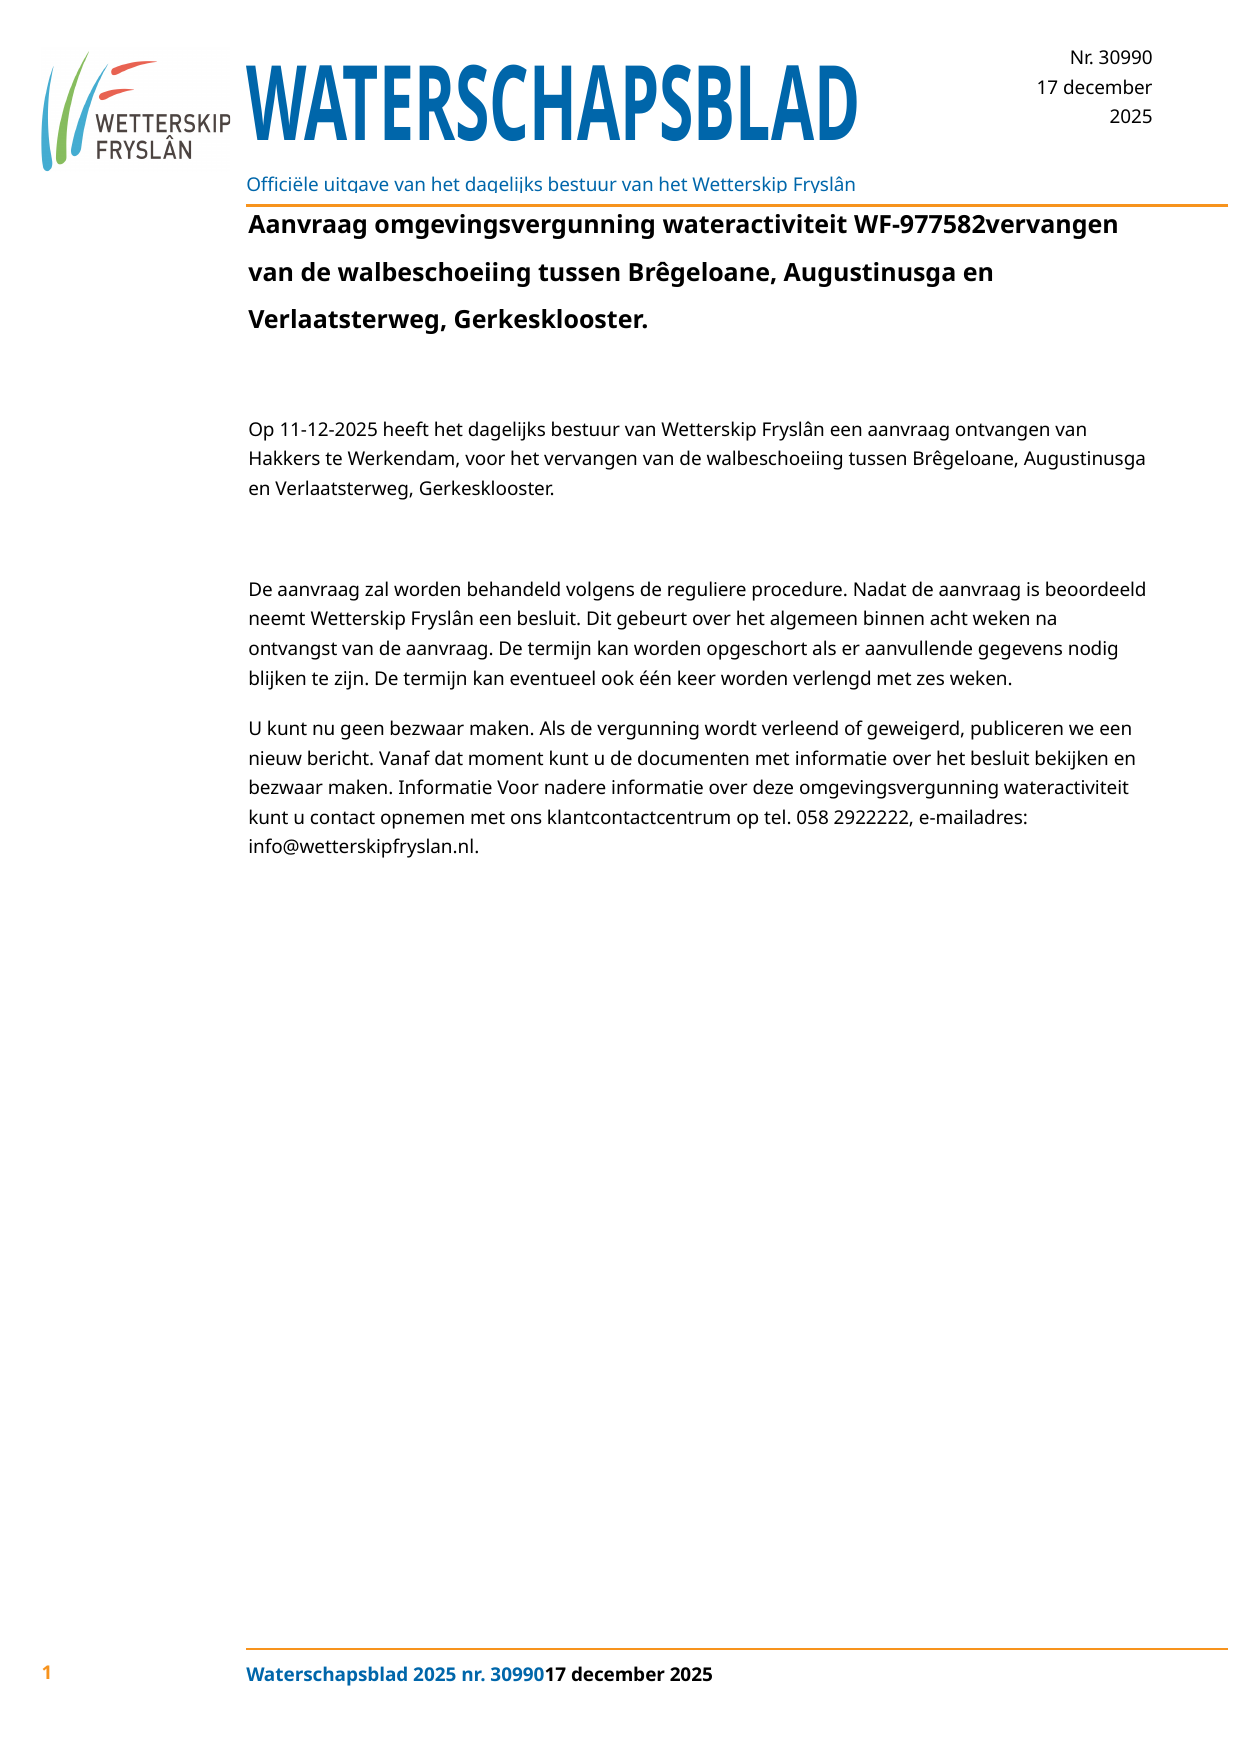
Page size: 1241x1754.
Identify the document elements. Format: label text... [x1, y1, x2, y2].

text Op 11-12-2025 heeft het dagelijks bestuur van Wetterskip Fryslân een aanvraag ontvangen van Hakkers te Werkendam, voor het vervangen van de walbeschoeiing tussen Brêgeloane, Augustinusga en Verlaatsterweg, Gerkesklooster. [248, 416, 1152, 501]
text U kunt nu geen bezwaar maken. Als de vergunning wordt verleend of geweigerd, publiceren we een nieuw bericht. Vanaf dat moment kunt u de documenten met informatie over het besluit bekijken en bezwaar maken. Informatie Voor nadere informatie over deze omgevingsvergunning wateractiviteit kunt u contact opnemen met ons klantcontactcentrum op tel. 058 2922222, e-mailadres: info@wetterskipfryslan.nl. [248, 715, 1152, 859]
text De aanvraag zal worden behandeld volgens de reguliere procedure. Nadat de aanvraag is beoordeeld neemt Wetterskip Fryslân een besluit. Dit gebeurt over het algemeen binnen acht weken na ontvangst van de aanvraag. De termijn kan worden opgeschort als er aanvullende gegevens nodig blijken te zijn. De termijn kan eventueel ook één keer worden verlengd met zes weken. [248, 576, 1152, 690]
text Aanvraag omgevingsvergunning wateractiviteit WF-977582vervangen van de walbeschoeiing tussen Brêgeloane, Augustinusga en Verlaatsterweg, Gerkesklooster. [248, 207, 1152, 336]
picture [41, 47, 231, 172]
